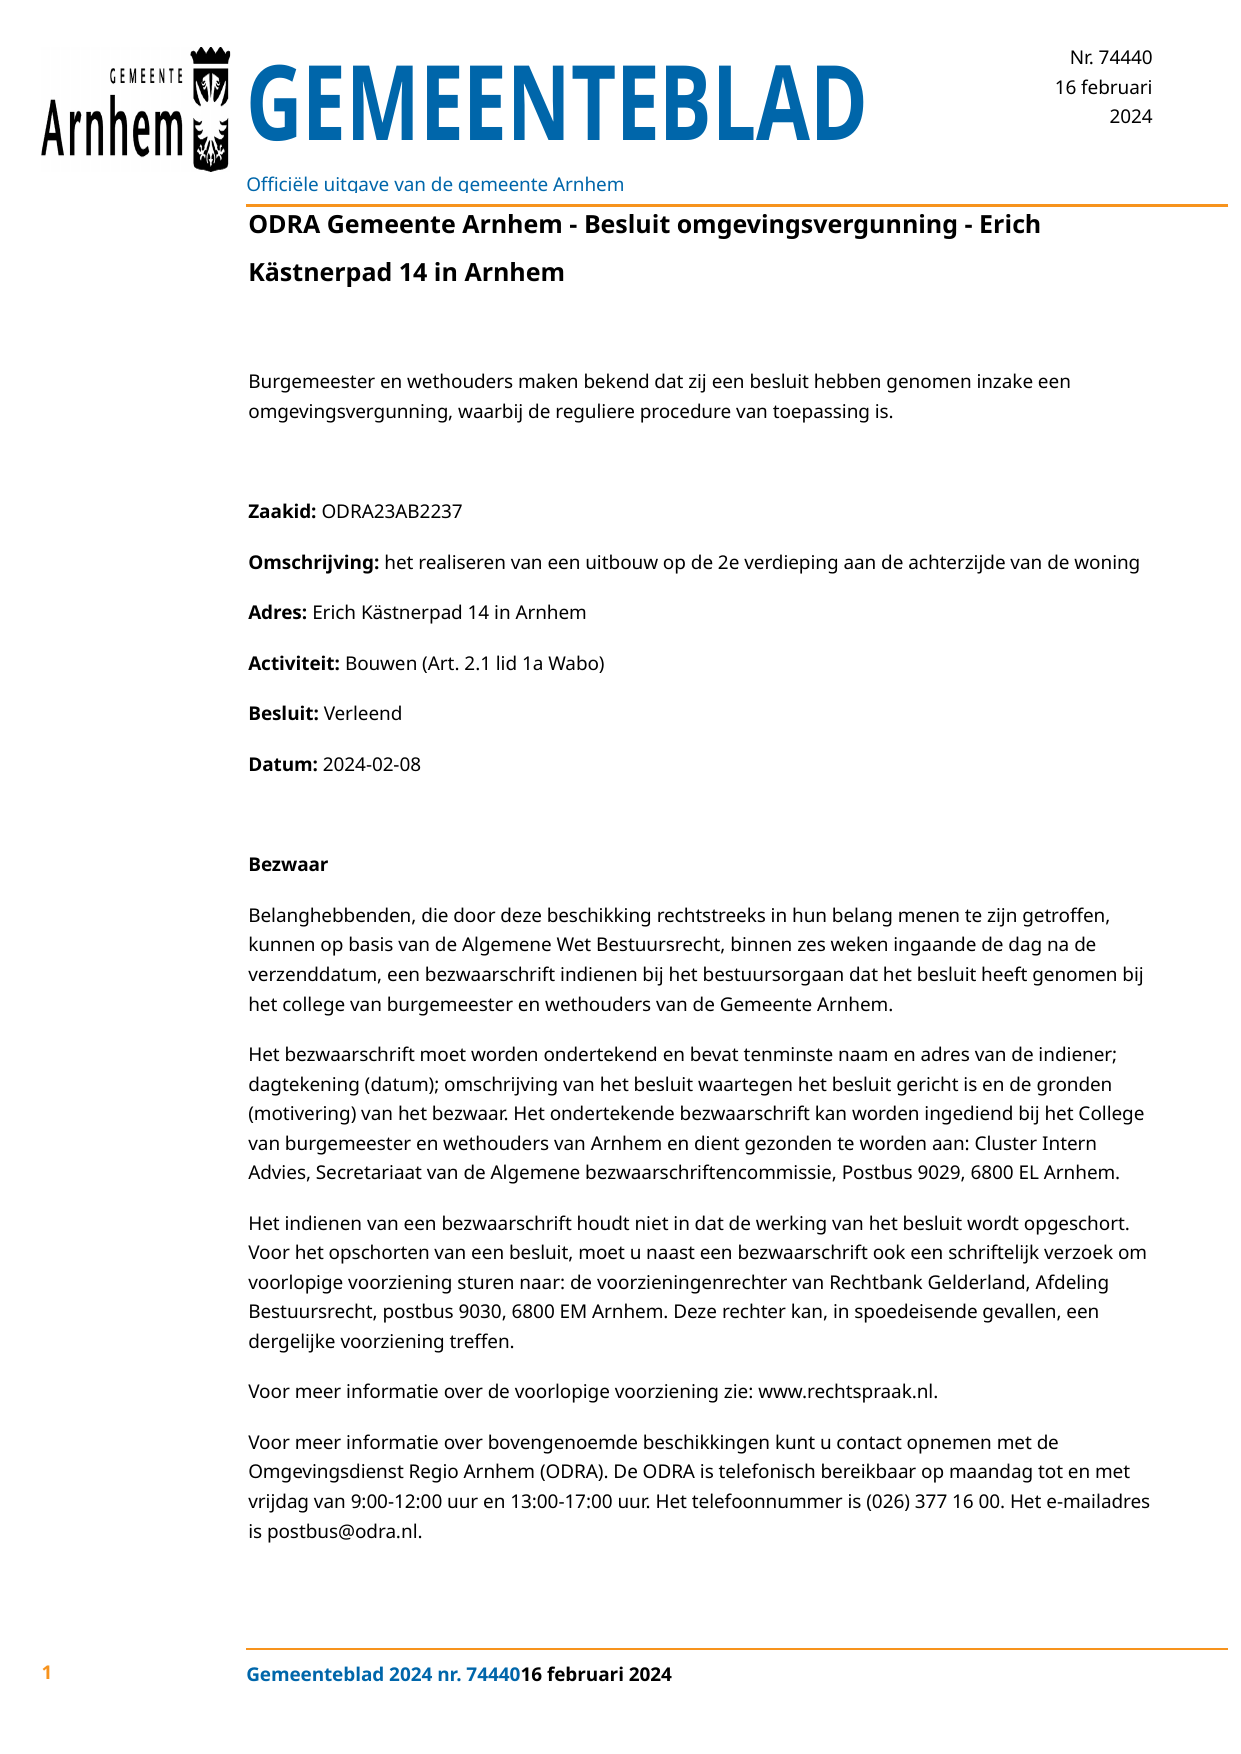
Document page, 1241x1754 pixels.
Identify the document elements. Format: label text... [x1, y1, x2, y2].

text Activiteit: Bouwen (Art. 2.1 lid 1a Wabo) [248, 650, 1152, 676]
text Het bezwaarschrift moet worden ondertekend en bevat tenminste naam en adres van de indiener; dagtekening (datum); omschrijving van het besluit waartegen het besluit gericht is en de gronden (motivering) van het bezwaar. Het ondertekende bezwaarschrift kan worden ingediend bij het College van burgemeester en wethouders van Arnhem en dient gezonden te worden aan: Cluster Intern Advies, Secretariaat van de Algemene bezwaarschriftencommissie, Postbus 9029, 6800 EL Arnhem. [248, 1041, 1152, 1185]
text Adres: Erich Kästnerpad 14 in Arnhem [248, 599, 1152, 625]
picture [41, 47, 231, 172]
text Het indienen van een bezwaarschrift houdt niet in dat de werking van het besluit wordt opgeschort. Voor het opschorten van een besluit, moet u naast een bezwaarschrift ook een schriftelijk verzoek om voorlopige voorziening sturen naar: de voorzieningenrechter van Rechtbank Gelderland, Afdeling Bestuursrecht, postbus 9030, 6800 EM Arnhem. Deze rechter kan, in spoedeisende gevallen, een dergelijke voorziening treffen. [248, 1210, 1152, 1354]
text Burgemeester en wethouders maken bekend dat zij een besluit hebben genomen inzake een omgevingsvergunning, waarbij de reguliere procedure van toepassing is. [248, 368, 1152, 424]
text Zaakid: ODRA23AB2237 [248, 499, 1152, 524]
text Voor meer informatie over bovengenoemde beschikkingen kunt u contact opnemen met de Omgevingsdienst Regio Arnhem (ODRA). De ODRA is telefonisch bereikbaar op maandag tot en met vrijdag van 9:00-12:00 uur en 13:00-17:00 uur. Het telefoonnummer is (026) 377 16 00. Het e-mailadres is postbus@odra.nl. [248, 1429, 1152, 1544]
text ODRA Gemeente Arnhem - Besluit omgevingsvergunning - Erich Kästnerpad 14 in Arnhem [248, 207, 1152, 288]
text Voor meer informatie over de voorlopige voorziening zie: www.rechtspraak.nl. [248, 1379, 1152, 1404]
text Datum: 2024-02-08 [248, 751, 1152, 777]
text Belanghebbenden, die door deze beschikking rechtstreeks in hun belang menen te zijn getroffen, kunnen op basis van de Algemene Wet Bestuursrecht, binnen zes weken ingaande de dag na de verzenddatum, een bezwaarschrift indienen bij het bestuursorgaan dat het besluit heeft genomen bij het college van burgemeester en wethouders van de Gemeente Arnhem. [248, 902, 1152, 1017]
text Bezwaar [248, 852, 1152, 877]
text Omschrijving: het realiseren van een uitbouw op de 2e verdieping aan de achterzijde van de woning [248, 549, 1152, 575]
text Besluit: Verleend [248, 700, 1152, 726]
